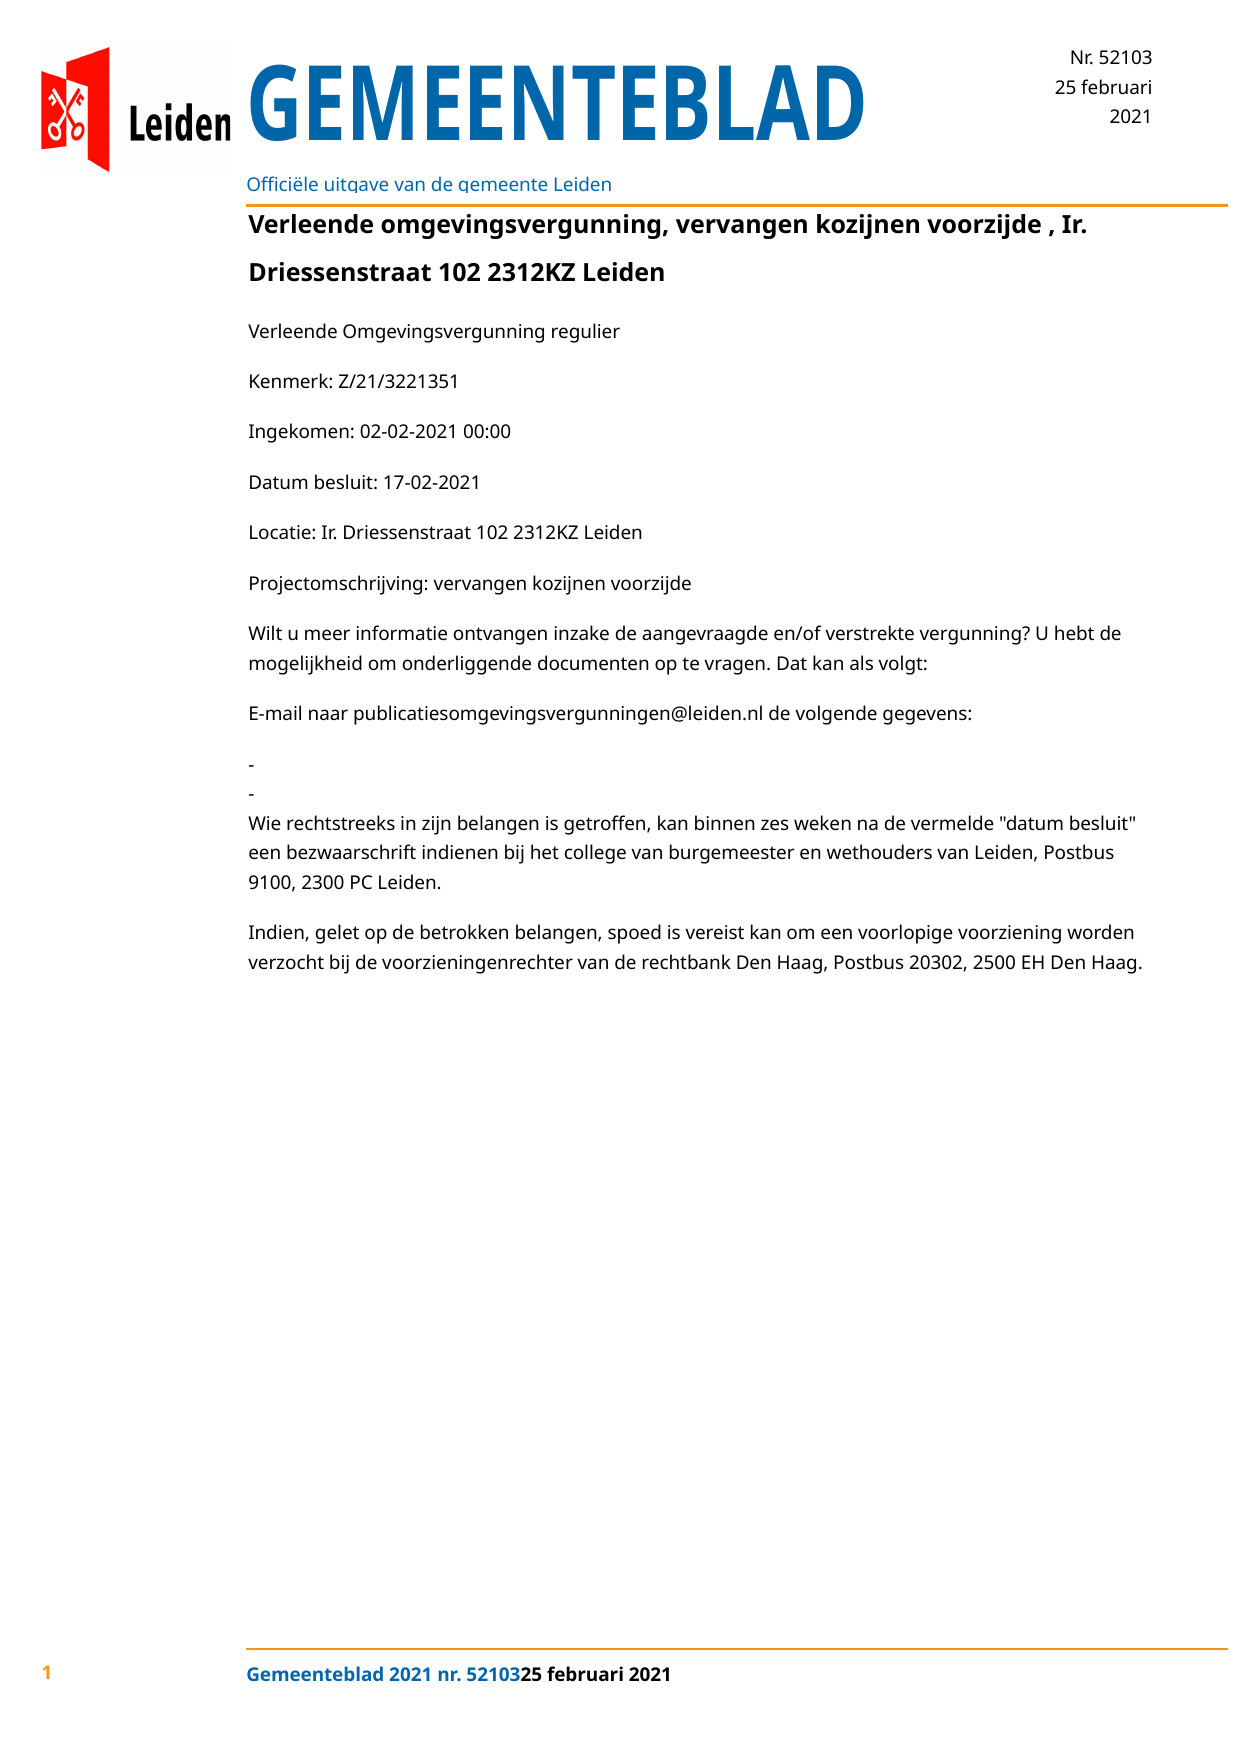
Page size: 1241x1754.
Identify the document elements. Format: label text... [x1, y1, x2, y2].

text Locatie: Ir. Driessenstraat 102 2312KZ Leiden [248, 519, 1152, 545]
text Verleende omgevingsvergunning, vervangen kozijnen voorzijde , Ir. Driessenstraat 102 2312KZ Leiden [248, 207, 1152, 288]
text Ingekomen: 02-02-2021 00:00 [248, 419, 1152, 444]
text Datum besluit: 17-02-2021 [248, 469, 1152, 495]
text Kenmerk: Z/21/3221351 [248, 368, 1152, 394]
text Wie rechtstreeks in zijn belangen is getroffen, kan binnen zes weken na de vermelde "datum besluit" een bezwaarschrift indienen bij het college van burgemeester en wethouders van Leiden, Postbus 9100, 2300 PC Leiden. [248, 810, 1152, 895]
text E-mail naar publicatiesomgevingsvergunningen@leiden.nl de volgende gegevens: [248, 700, 1152, 726]
picture [41, 47, 231, 172]
text Verleende Omgevingsvergunning regulier [248, 318, 1152, 344]
text Wilt u meer informatie ontvangen inzake de aangevraagde en/of verstrekte vergunning? U hebt de mogelijkheid om onderliggende documenten op te vragen. Dat kan als volgt: [248, 620, 1152, 676]
text Indien, gelet op de betrokken belangen, spoed is vereist kan om een voorlopige voorziening worden verzocht bij de voorzieningenrechter van de rechtbank Den Haag, Postbus 20302, 2500 EH Den Haag. [248, 919, 1152, 975]
text Projectomschrijving: vervangen kozijnen voorzijde [248, 570, 1152, 596]
